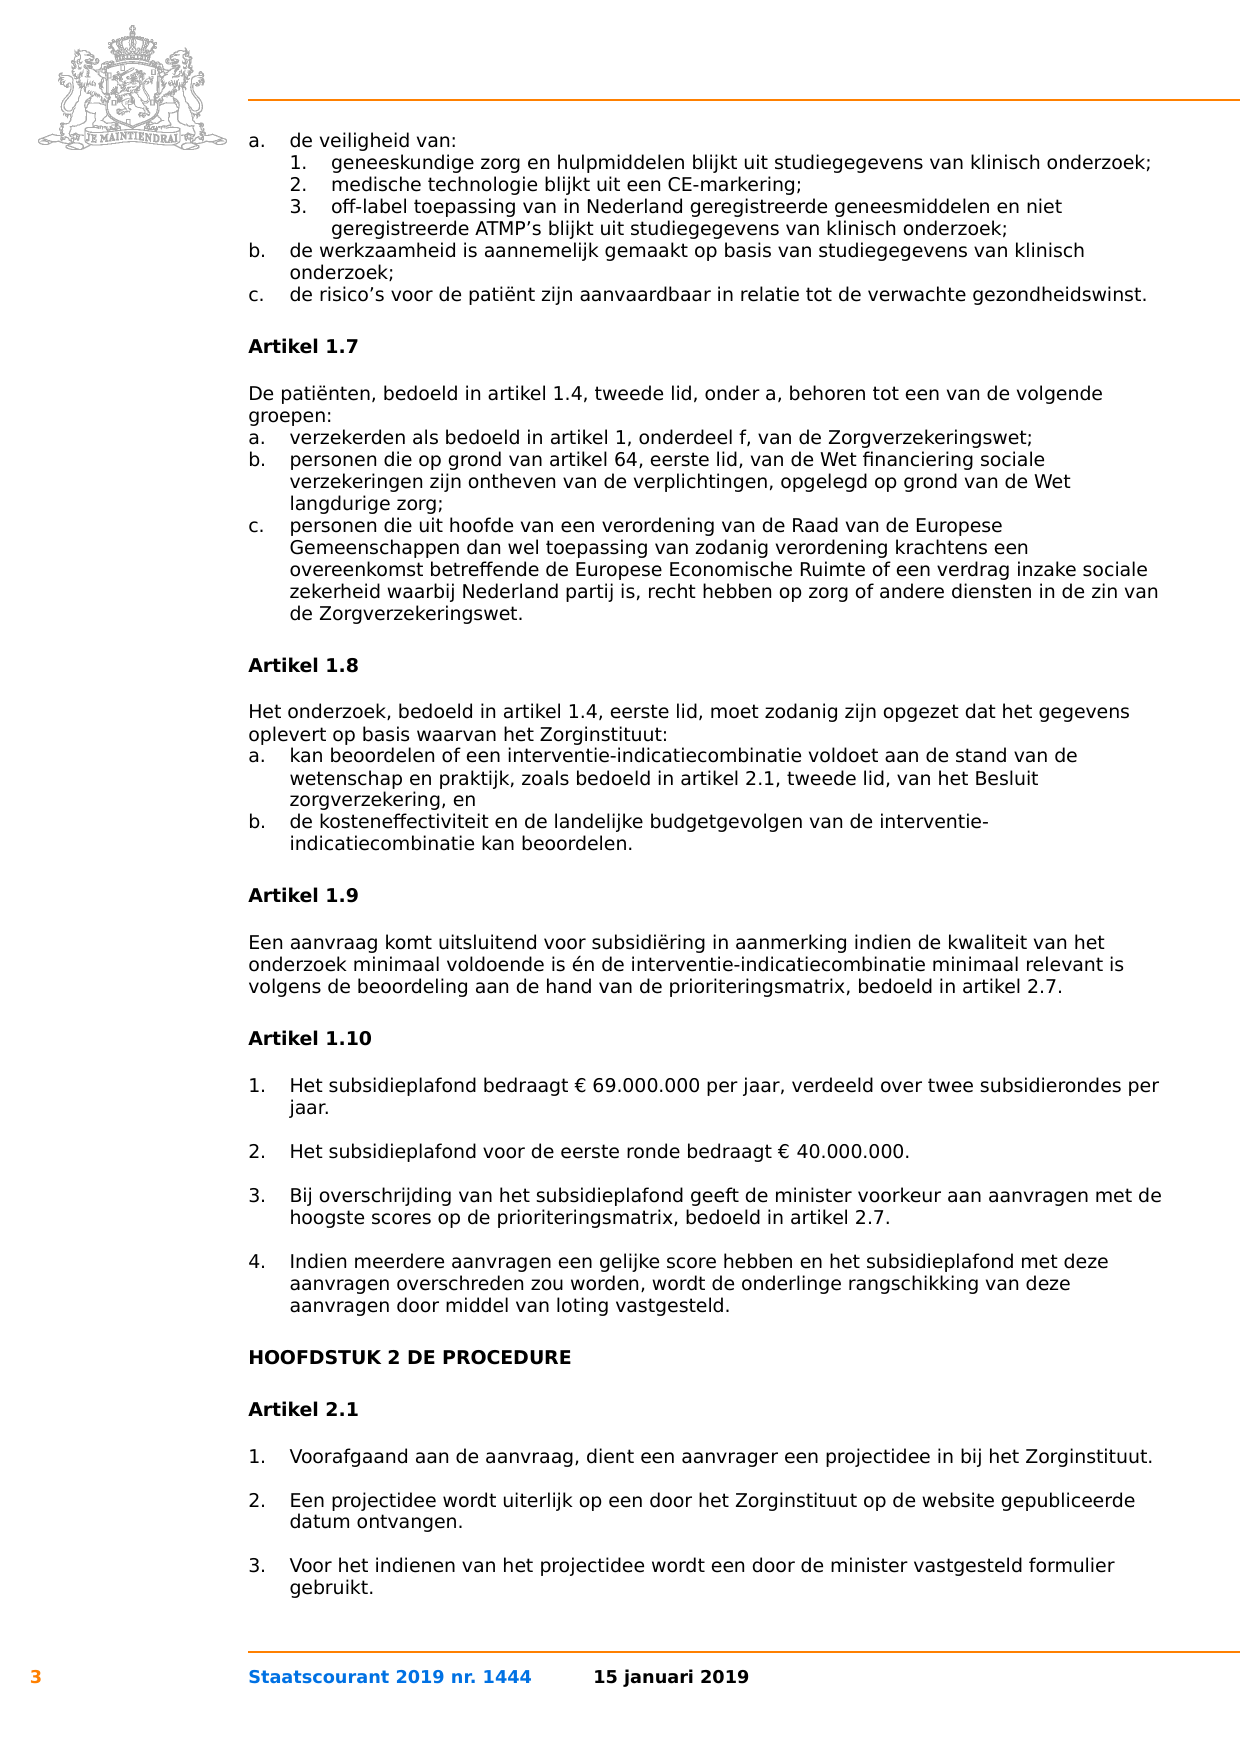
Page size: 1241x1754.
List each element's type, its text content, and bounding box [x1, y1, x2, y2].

text 4. Indien meerdere aanvragen een gelijke score hebben en het subsidieplafond met deze aanvragen overschreden zou worden, wordt de onderlinge rangschikking van deze aanvragen door middel van loting vastgesteld. [248, 1251, 1163, 1317]
text 2. Het subsidieplafond voor de eerste ronde bedraagt € 40.000.000. [248, 1141, 1163, 1163]
text a. verzekerden als bedoeld in artikel 1, onderdeel f, van de Zorgverzekeringswet; [248, 427, 1163, 449]
text b. de kosteneffectiviteit en de landelijke budgetgevolgen van de interventie-indicatiecombinatie kan beoordelen. [248, 811, 1163, 855]
text 1. geneeskundige zorg en hulpmiddelen blijkt uit studiegegevens van klinisch onderzoek; [289, 152, 1163, 174]
text b. personen die op grond van artikel 64, eerste lid, van de Wet financiering sociale verzekeringen zijn ontheven van de verplichtingen, opgelegd op grond van de Wet langdurige zorg; [248, 449, 1163, 514]
subtitle Artikel 1.10 [248, 1028, 1163, 1050]
text 3. Voor het indienen van het projectidee wordt een door de minister vastgesteld formulier gebruikt. [248, 1555, 1163, 1599]
subtitle Artikel 1.9 [248, 885, 1163, 907]
text b. de werkzaamheid is aannemelijk gemaakt op basis van studiegegevens van klinisch onderzoek; [248, 240, 1163, 284]
text De patiënten, bedoeld in artikel 1.4, tweede lid, onder a, behoren tot een van de volgende groepen: [248, 383, 1163, 427]
text Een aanvraag komt uitsluitend voor subsidiëring in aanmerking indien de kwaliteit van het onderzoek minimaal voldoende is én de interventie-indicatiecombinatie minimaal relevant is volgens de beoordeling aan de hand van de prioriteringsmatrix, bedoeld in artikel 2.7. [248, 932, 1163, 998]
text Het onderzoek, bedoeld in artikel 1.4, eerste lid, moet zodanig zijn opgezet dat het gegevens oplevert op basis waarvan het Zorginstituut: [248, 701, 1163, 745]
text 3. Bij overschrijding van het subsidieplafond geeft de minister voorkeur aan aanvragen met de hoogste scores op de prioriteringsmatrix, bedoeld in artikel 2.7. [248, 1185, 1163, 1229]
text a. kan beoordelen of een interventie-indicatiecombinatie voldoet aan de stand van de wetenschap en praktijk, zoals bedoeld in artikel 2.1, tweede lid, van het Besluit zorgverzekering, en [248, 745, 1163, 811]
text 1. Het subsidieplafond bedraagt € 69.000.000 per jaar, verdeeld over twee subsidierondes per jaar. [248, 1075, 1163, 1119]
subtitle Artikel 2.1 [248, 1399, 1163, 1421]
text 1. Voorafgaand aan de aanvraag, dient een aanvrager een projectidee in bij het Zorginstituut. [248, 1446, 1163, 1468]
subtitle Artikel 1.8 [248, 654, 1163, 676]
text 2. Een projectidee wordt uiterlijk op een door het Zorginstituut op de website gepubliceerde datum ontvangen. [248, 1489, 1163, 1533]
text a. de veiligheid van: [248, 130, 1163, 152]
text c. de risico’s voor de patiënt zijn aanvaardbaar in relatie tot de verwachte gezondheidswinst. [248, 284, 1163, 306]
subtitle HOOFDSTUK 2 DE PROCEDURE [248, 1347, 1163, 1369]
text 2. medische technologie blijkt uit een CE-markering; [289, 174, 1163, 196]
text 3. off-label toepassing van in Nederland geregistreerde geneesmiddelen en niet geregistreerde ATMP’s blijkt uit studiegegevens van klinisch onderzoek; [289, 196, 1163, 240]
text c. personen die uit hoofde van een verordening van de Raad van de Europese Gemeenschappen dan wel toepassing van zodanig verordening krachtens een overeenkomst betreffende de Europese Economische Ruimte of een verdrag inzake sociale zekerheid waarbij Nederland partij is, recht hebben op zorg of andere diensten in de zin van de Zorgverzekeringswet. [248, 514, 1163, 624]
picture [38, 25, 227, 150]
subtitle Artikel 1.7 [248, 336, 1163, 358]
